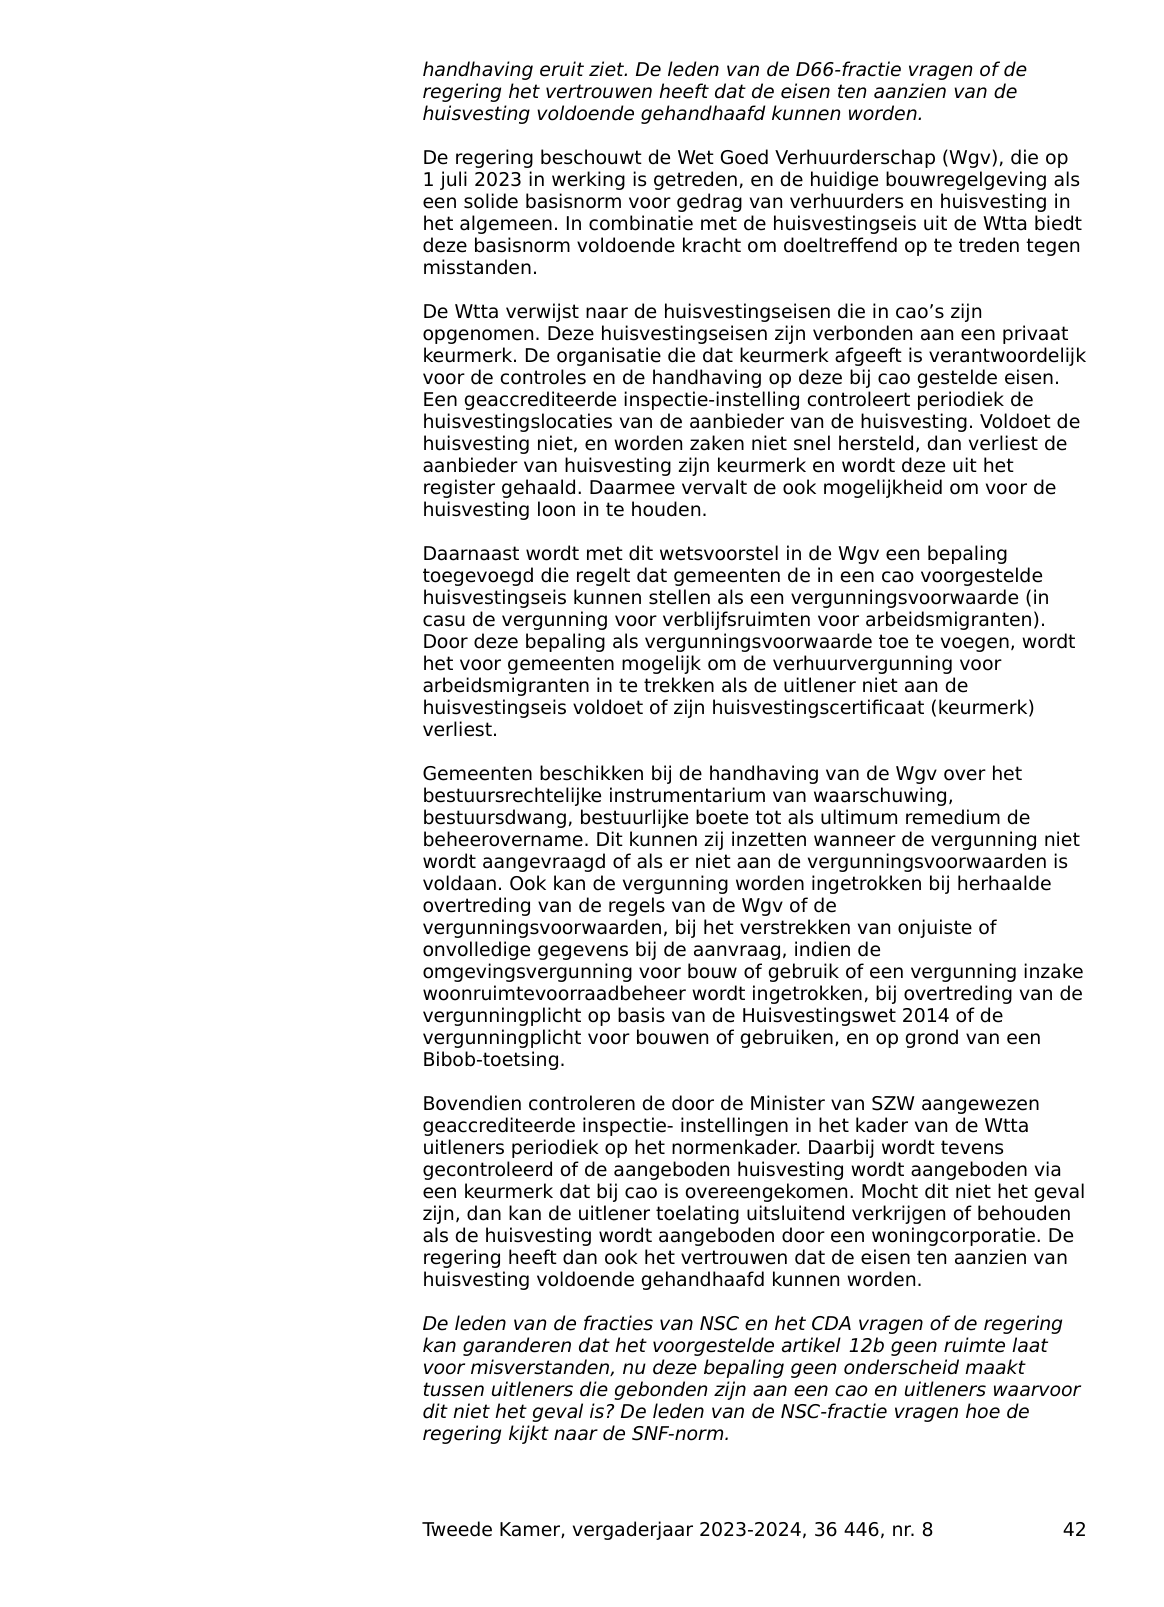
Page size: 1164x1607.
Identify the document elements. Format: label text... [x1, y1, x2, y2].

text De Wtta verwijst naar de huisvestingseisen die in cao’s zijn opgenomen. Deze huisvestingseisen zijn verbonden aan een privaat keurmerk. De organisatie die dat keurmerk afgeeft is verantwoordelijk voor de controles en de handhaving op deze bij cao gestelde eisen. Een geaccrediteerde inspectie-instelling controleert periodiek de huisvestingslocaties van de aanbieder van de huisvesting. Voldoet de huisvesting niet, en worden zaken niet snel hersteld, dan verliest de aanbieder van huisvesting zijn keurmerk en wordt deze uit het register gehaald. Daarmee vervalt de ook mogelijkheid om voor de huisvesting loon in te houden. [422, 301, 1087, 521]
text Gemeenten beschikken bij de handhaving van de Wgv over het bestuursrechtelijke instrumentarium van waarschuwing, bestuursdwang, bestuurlijke boete tot als ultimum remedium de beheerovername. Dit kunnen zij inzetten wanneer de vergunning niet wordt aangevraagd of als er niet aan de vergunningsvoorwaarden is voldaan. Ook kan de vergunning worden ingetrokken bij herhaalde overtreding van de regels van de Wgv of de vergunningsvoorwaarden, bij het verstrekken van onjuiste of onvolledige gegevens bij de aanvraag, indien de omgevingsvergunning voor bouw of gebruik of een vergunning inzake woonruimtevoorraadbeheer wordt ingetrokken, bij overtreding van de vergunningplicht op basis van de Huisvestingswet 2014 of de vergunningplicht voor bouwen of gebruiken, en op grond van een Bibob-toetsing. [422, 763, 1087, 1071]
text Daarnaast wordt met dit wetsvoorstel in de Wgv een bepaling toegevoegd die regelt dat gemeenten de in een cao voorgestelde huisvestingseis kunnen stellen als een vergunningsvoorwaarde (in casu de vergunning voor verblijfsruimten voor arbeidsmigranten). Door deze bepaling als vergunningsvoorwaarde toe te voegen, wordt het voor gemeenten mogelijk om de verhuurvergunning voor arbeidsmigranten in te trekken als de uitlener niet aan de huisvestingseis voldoet of zijn huisvestingscertificaat (keurmerk) verliest. [422, 543, 1087, 741]
text handhaving eruit ziet. De leden van de D66-fractie vragen of de regering het vertrouwen heeft dat de eisen ten aanzien van de huisvesting voldoende gehandhaafd kunnen worden. [422, 59, 1087, 125]
text De leden van de fracties van NSC en het CDA vragen of de regering kan garanderen dat het voorgestelde artikel 12b geen ruimte laat voor misverstanden, nu deze bepaling geen onderscheid maakt tussen uitleners die gebonden zijn aan een cao en uitleners waarvoor dit niet het geval is? De leden van de NSC-fractie vragen hoe de regering kijkt naar de SNF-norm. [422, 1313, 1087, 1445]
text De regering beschouwt de Wet Goed Verhuurderschap (Wgv), die op 1 juli 2023 in werking is getreden, en de huidige bouwregelgeving als een solide basisnorm voor gedrag van verhuurders en huisvesting in het algemeen. In combinatie met de huisvestingseis uit de Wtta biedt deze basisnorm voldoende kracht om doeltreffend op te treden tegen misstanden. [422, 147, 1087, 279]
text Bovendien controleren de door de Minister van SZW aangewezen geaccrediteerde inspectie- instellingen in het kader van de Wtta uitleners periodiek op het normenkader. Daarbij wordt tevens gecontroleerd of de aangeboden huisvesting wordt aangeboden via een keurmerk dat bij cao is overeengekomen. Mocht dit niet het geval zijn, dan kan de uitlener toelating uitsluitend verkrijgen of behouden als de huisvesting wordt aangeboden door een woningcorporatie. De regering heeft dan ook het vertrouwen dat de eisen ten aanzien van huisvesting voldoende gehandhaafd kunnen worden. [422, 1093, 1087, 1291]
